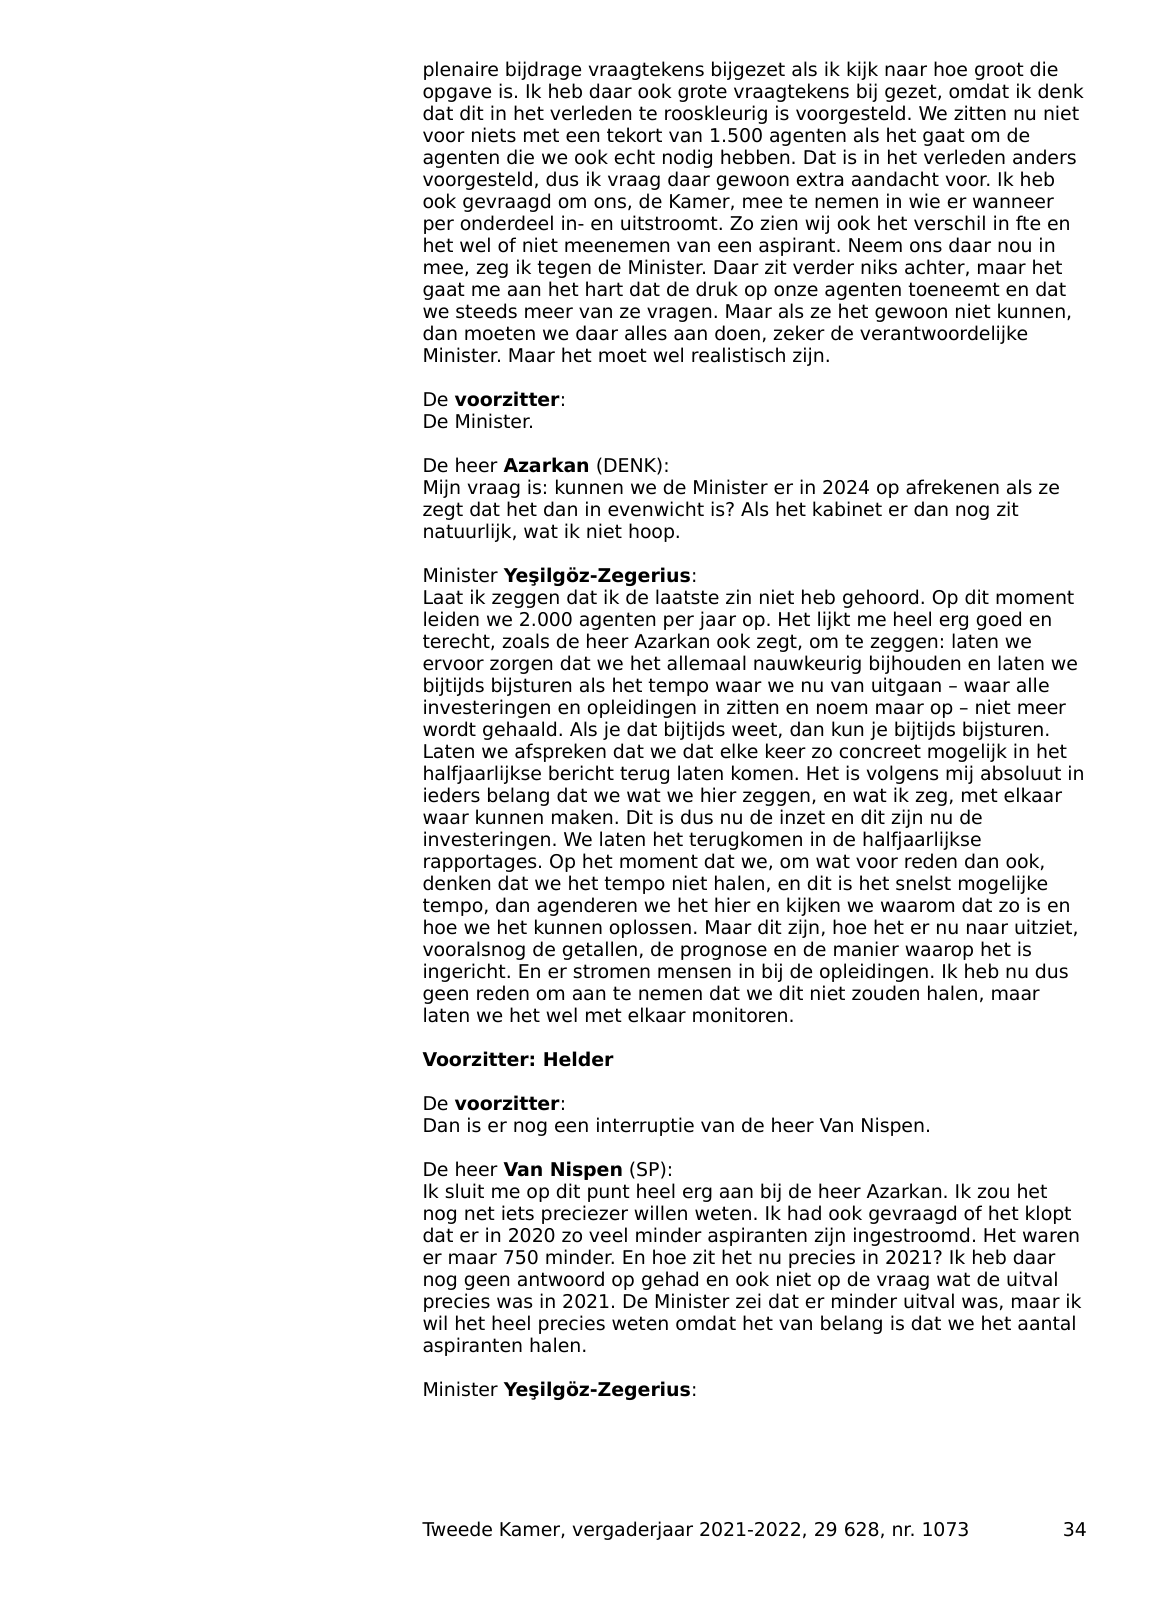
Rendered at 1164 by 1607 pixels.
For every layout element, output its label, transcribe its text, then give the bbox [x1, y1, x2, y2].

text plenaire bijdrage vraagtekens bijgezet als ik kijk naar hoe groot die opgave is. Ik heb daar ook grote vraagtekens bij gezet, omdat ik denk dat dit in het verleden te rooskleurig is voorgesteld. We zitten nu niet voor niets met een tekort van 1.500 agenten als het gaat om de agenten die we ook echt nodig hebben. Dat is in het verleden anders voorgesteld, dus ik vraag daar gewoon extra aandacht voor. Ik heb ook gevraagd om ons, de Kamer, mee te nemen in wie er wanneer per onderdeel in- en uitstroomt. Zo zien wij ook het verschil in fte en het wel of niet meenemen van een aspirant. Neem ons daar nou in mee, zeg ik tegen de Minister. Daar zit verder niks achter, maar het gaat me aan het hart dat de druk op onze agenten toeneemt en dat we steeds meer van ze vragen. Maar als ze het gewoon niet kunnen, dan moeten we daar alles aan doen, zeker de verantwoordelijke Minister. Maar het moet wel realistisch zijn. [422, 59, 1087, 367]
text Dan is er nog een interruptie van de heer Van Nispen. [422, 1115, 1087, 1137]
text Minister Yeşilgöz-Zegerius: [422, 565, 1087, 587]
text De heer Van Nispen (SP): [422, 1159, 1087, 1181]
text De voorzitter: [422, 1093, 1087, 1115]
text De voorzitter: [422, 389, 1087, 411]
text De heer Azarkan (DENK): [422, 455, 1087, 477]
subtitle Voorzitter: Helder [422, 1049, 1087, 1071]
text Mijn vraag is: kunnen we de Minister er in 2024 op afrekenen als ze zegt dat het dan in evenwicht is? Als het kabinet er dan nog zit natuurlijk, wat ik niet hoop. [422, 477, 1087, 543]
text Minister Yeşilgöz-Zegerius: [422, 1379, 1087, 1401]
text Ik sluit me op dit punt heel erg aan bij de heer Azarkan. Ik zou het nog net iets preciezer willen weten. Ik had ook gevraagd of het klopt dat er in 2020 zo veel minder aspiranten zijn ingestroomd. Het waren er maar 750 minder. En hoe zit het nu precies in 2021? Ik heb daar nog geen antwoord op gehad en ook niet op de vraag wat de uitval precies was in 2021. De Minister zei dat er minder uitval was, maar ik wil het heel precies weten omdat het van belang is dat we het aantal aspiranten halen. [422, 1181, 1087, 1357]
text De Minister. [422, 411, 1087, 433]
text Laat ik zeggen dat ik de laatste zin niet heb gehoord. Op dit moment leiden we 2.000 agenten per jaar op. Het lijkt me heel erg goed en terecht, zoals de heer Azarkan ook zegt, om te zeggen: laten we ervoor zorgen dat we het allemaal nauwkeurig bijhouden en laten we bijtijds bijsturen als het tempo waar we nu van uitgaan – waar alle investeringen en opleidingen in zitten en noem maar op – niet meer wordt gehaald. Als je dat bijtijds weet, dan kun je bijtijds bijsturen. Laten we afspreken dat we dat elke keer zo concreet mogelijk in het halfjaarlijkse bericht terug laten komen. Het is volgens mij absoluut in ieders belang dat we wat we hier zeggen, en wat ik zeg, met elkaar waar kunnen maken. Dit is dus nu de inzet en dit zijn nu de investeringen. We laten het terugkomen in de halfjaarlijkse rapportages. Op het moment dat we, om wat voor reden dan ook, denken dat we het tempo niet halen, en dit is het snelst mogelijke tempo, dan agenderen we het hier en kijken we waarom dat zo is en hoe we het kunnen oplossen. Maar dit zijn, hoe het er nu naar uitziet, vooralsnog de getallen, de prognose en de manier waarop het is ingericht. En er stromen mensen in bij de opleidingen. Ik heb nu dus geen reden om aan te nemen dat we dit niet zouden halen, maar laten we het wel met elkaar monitoren. [422, 587, 1087, 1027]
